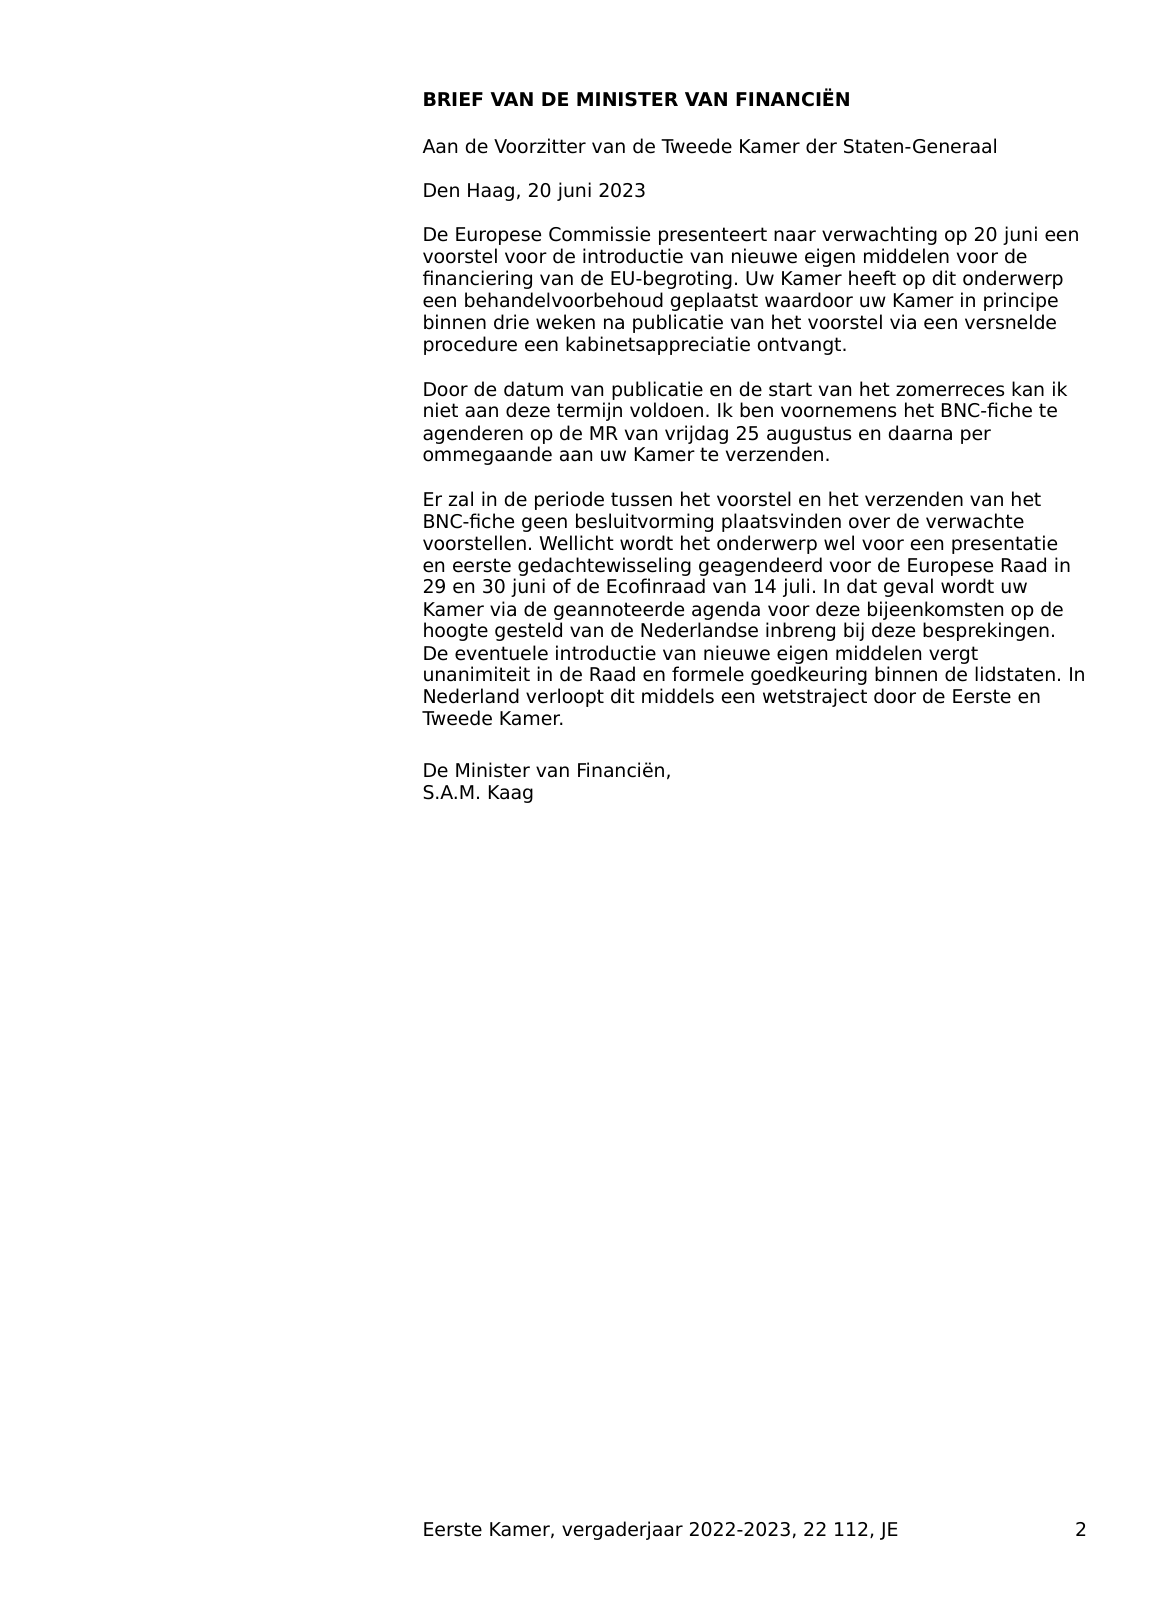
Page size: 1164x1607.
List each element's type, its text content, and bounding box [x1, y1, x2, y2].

text De Europese Commissie presenteert naar verwachting op 20 juni een voorstel voor de introductie van nieuwe eigen middelen voor de financiering van de EU-begroting. Uw Kamer heeft op dit onderwerp een behandelvoorbehoud geplaatst waardoor uw Kamer in principe binnen drie weken na publicatie van het voorstel via een versnelde procedure een kabinetsappreciatie ontvangt. [422, 224, 1087, 356]
subtitle BRIEF VAN DE MINISTER VAN FINANCIËN [422, 89, 1087, 111]
text Er zal in de periode tussen het voorstel en het verzenden van het BNC-fiche geen besluitvorming plaatsvinden over de verwachte voorstellen. Wellicht wordt het onderwerp wel voor een presentatie en eerste gedachtewisseling geagendeerd voor de Europese Raad in 29 en 30 juni of de Ecofinraad van 14 juli. In dat geval wordt uw Kamer via de geannoteerde agenda voor deze bijeenkomsten op de hoogte gesteld van de Nederlandse inbreng bij deze besprekingen. De eventuele introductie van nieuwe eigen middelen vergt unanimiteit in de Raad en formele goedkeuring binnen de lidstaten. In Nederland verloopt dit middels een wetstraject door de Eerste en Tweede Kamer. [422, 488, 1087, 730]
text De Minister van Financiën, S.A.M. Kaag [422, 760, 1087, 804]
text Den Haag, 20 juni 2023 [422, 180, 1087, 202]
text Aan de Voorzitter van de Tweede Kamer der Staten-Generaal [422, 136, 1087, 158]
text Door de datum van publicatie en de start van het zomerreces kan ik niet aan deze termijn voldoen. Ik ben voornemens het BNC-fiche te agenderen op de MR van vrijdag 25 augustus en daarna per ommegaande aan uw Kamer te verzenden. [422, 378, 1087, 466]
